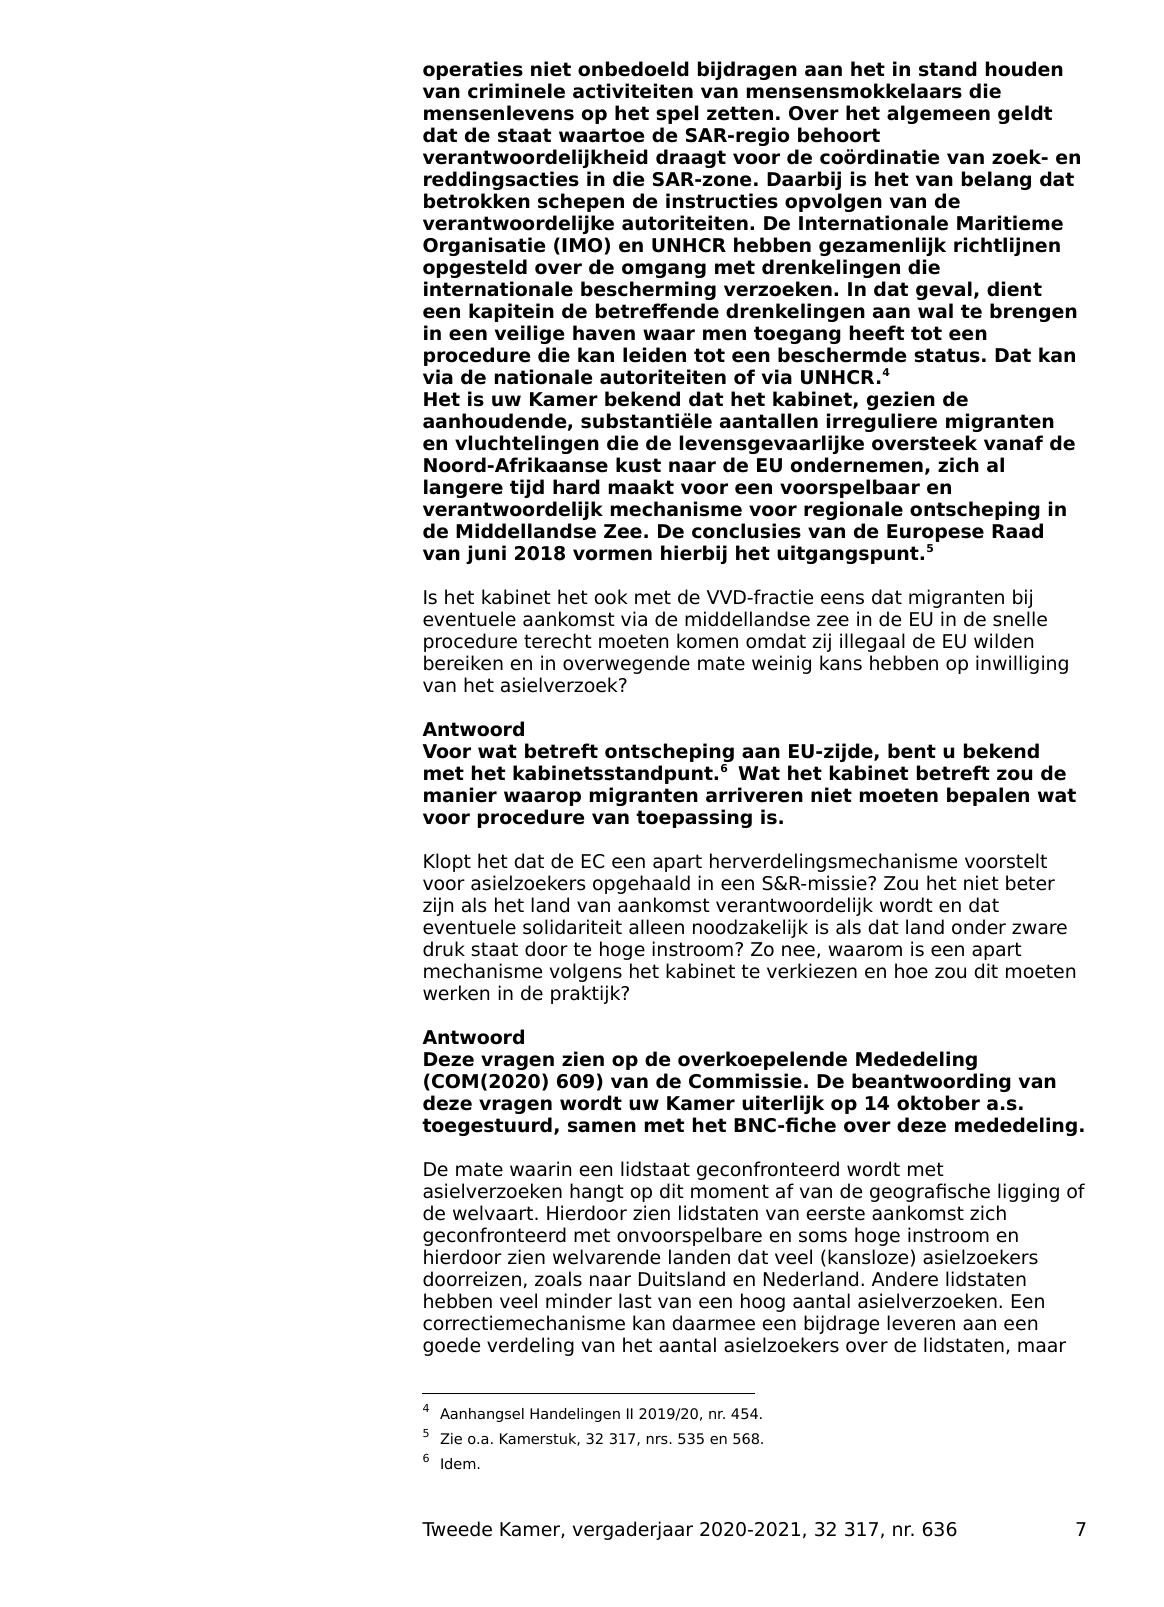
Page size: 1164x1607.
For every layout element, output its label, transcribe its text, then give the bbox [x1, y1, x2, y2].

text Antwoord [422, 1027, 1087, 1049]
text Het is uw Kamer bekend dat het kabinet, gezien de aanhoudende, substantiële aantallen irreguliere migranten en vluchtelingen die de levensgevaarlijke oversteek vanaf de Noord-Afrikaanse kust naar de EU ondernemen, zich al langere tijd hard maakt voor een voorspelbaar en verantwoordelijk mechanisme voor regionale ontscheping in de Middellandse Zee. De conclusies van de Europese Raad van juni 2018 vormen hierbij het uitgangspunt. [422, 389, 1087, 564]
text Zie o.a. Kamerstuk, 32 317, nrs. 535 en 568. [422, 1427, 1087, 1449]
text De mate waarin een lidstaat geconfronteerd wordt met asielverzoeken hangt op dit moment af van de geografische ligging of de welvaart. Hierdoor zien lidstaten van eerste aankomst zich geconfronteerd met onvoorspelbare en soms hoge instroom en hierdoor zien welvarende landen dat veel (kansloze) asielzoekers doorreizen, zoals naar Duitsland en Nederland. Andere lidstaten hebben veel minder last van een hoog aantal asielverzoeken. Een correctiemechanisme kan daarmee een bijdrage leveren aan een goede verdeling van het aantal asielzoekers over de lidstaten, maar [422, 1159, 1087, 1357]
text Deze vragen zien op de overkoepelende Mededeling (COM(2020) 609) van de Commissie. De beantwoording van deze vragen wordt uw Kamer uiterlijk op 14 oktober a.s. toegestuurd, samen met het BNC-fiche over deze mededeling. [422, 1049, 1087, 1137]
text operaties niet onbedoeld bijdragen aan het in stand houden van criminele activiteiten van mensensmokkelaars die mensenlevens op het spel zetten. Over het algemeen geldt dat de staat waartoe de SAR-regio behoort verantwoordelijkheid draagt voor de coördinatie van zoek- en reddingsacties in die SAR-zone. Daarbij is het van belang dat betrokken schepen de instructies opvolgen van de verantwoordelijke autoriteiten. De Internationale Maritieme Organisatie (IMO) en UNHCR hebben gezamenlijk richtlijnen opgesteld over de omgang met drenkelingen die internationale bescherming verzoeken. In dat geval, dient een kapitein de betreffende drenkelingen aan wal te brengen in een veilige haven waar men toegang heeft tot een procedure die kan leiden tot een beschermde status. Dat kan via de nationale autoriteiten of via UNHCR. [422, 59, 1087, 389]
text Klopt het dat de EC een apart herverdelingsmechanisme voorstelt voor asielzoekers opgehaald in een S&R-missie? Zou het niet beter zijn als het land van aankomst verantwoordelijk wordt en dat eventuele solidariteit alleen noodzakelijk is als dat land onder zware druk staat door te hoge instroom? Zo nee, waarom is een apart mechanisme volgens het kabinet te verkiezen en hoe zou dit moeten werken in de praktijk? [422, 851, 1087, 1005]
text Is het kabinet het ook met de VVD-fractie eens dat migranten bij eventuele aankomst via de middellandse zee in de EU in de snelle procedure terecht moeten komen omdat zij illegaal de EU wilden bereiken en in overwegende mate weinig kans hebben op inwilliging van het asielverzoek? [422, 587, 1087, 697]
text Voor wat betreft ontscheping aan EU-zijde, bent u bekend met het kabinetsstandpunt. Wat het kabinet betreft zou de manier waarop migranten arriveren niet moeten bepalen wat voor procedure van toepassing is. [422, 741, 1087, 829]
text Idem. [422, 1452, 1087, 1474]
text Antwoord [422, 719, 1087, 741]
text Aanhangsel Handelingen II 2019/20, nr. 454. [422, 1402, 1087, 1424]
